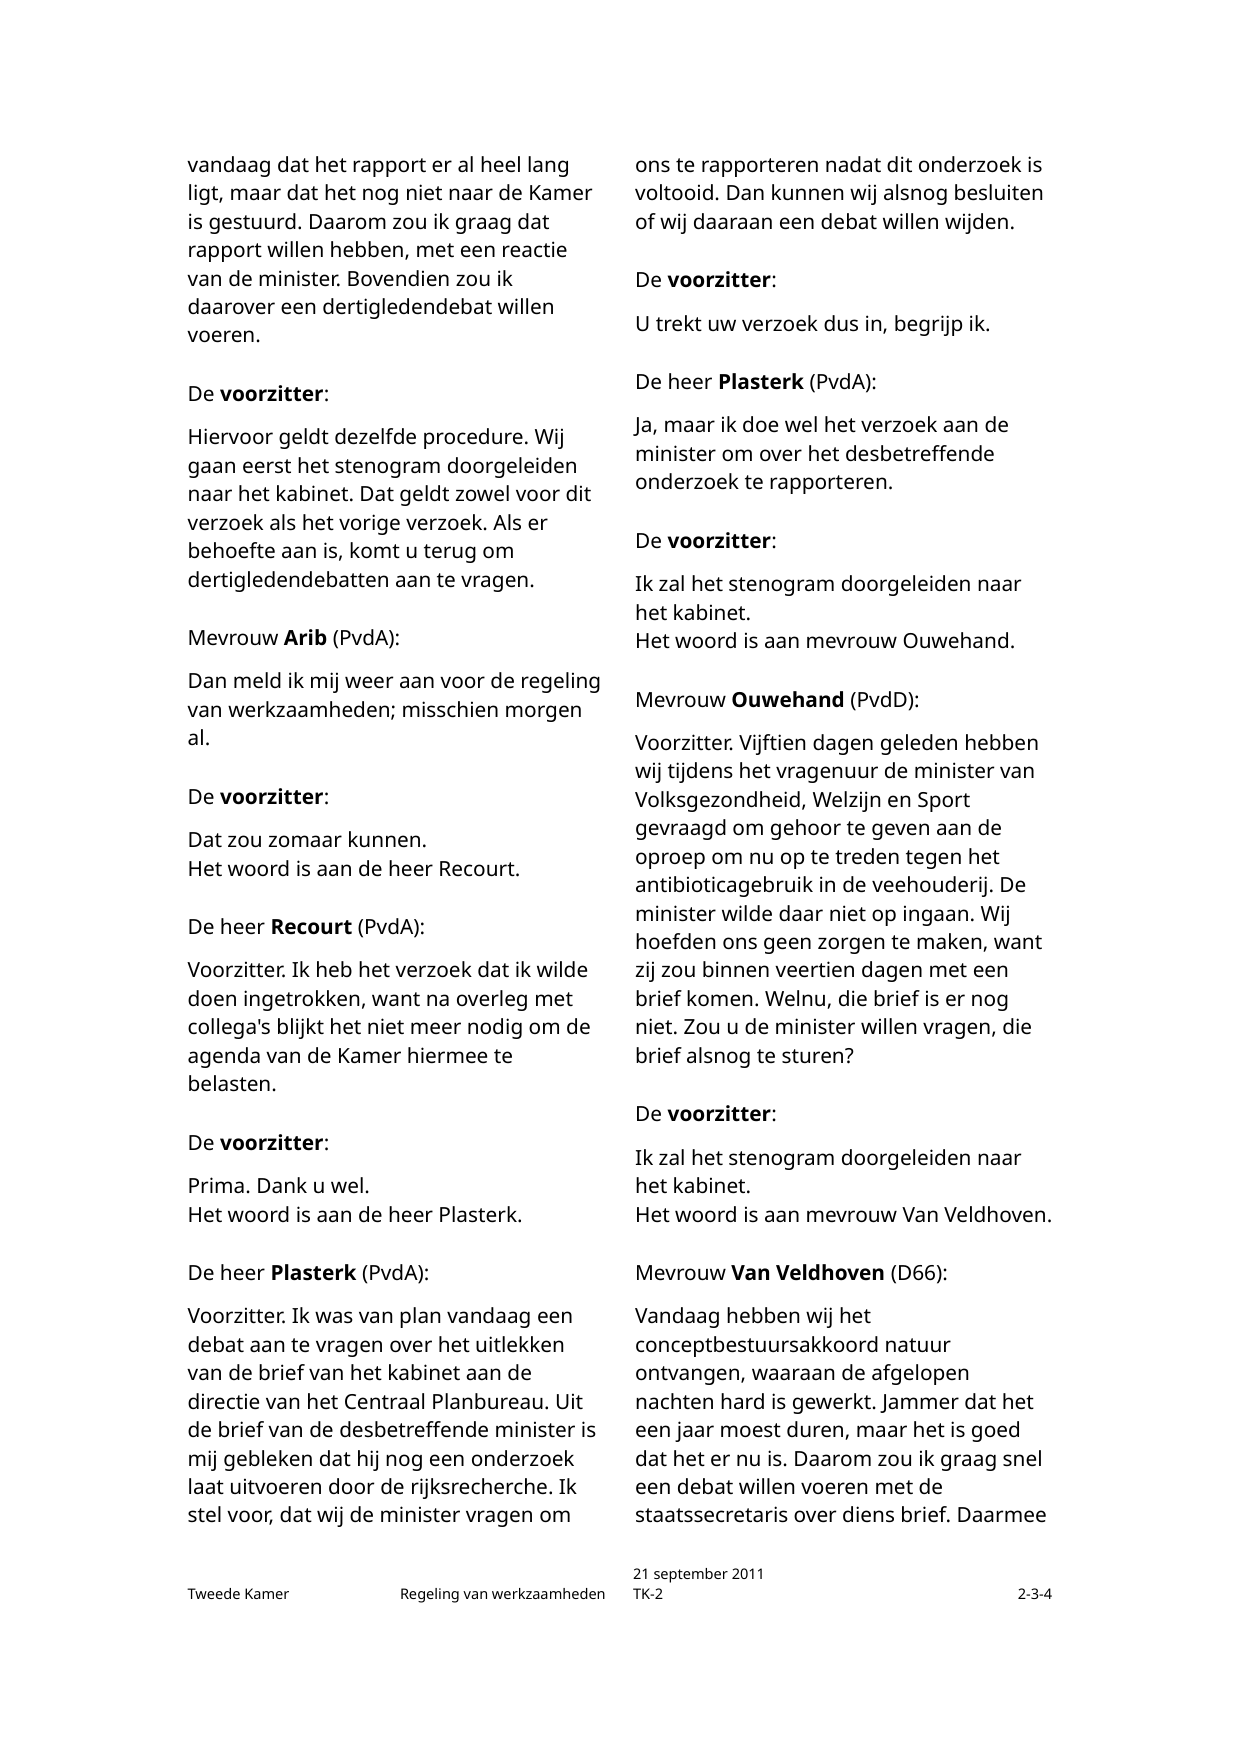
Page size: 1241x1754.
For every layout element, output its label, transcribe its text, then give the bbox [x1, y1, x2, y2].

text vandaag dat het rapport er al heel lang ligt, maar dat het nog niet naar de Kamer is gestuurd. Daarom zou ik graag dat rapport willen hebben, met een reactie van de minister. Bovendien zou ik daarover een dertigledendebat willen voeren. [187, 150, 605, 349]
text U trekt uw verzoek dus in, begrijp ik. [635, 309, 1053, 337]
text Mevrouw Ouwehand (PvdD): [635, 685, 1053, 713]
text De voorzitter: [635, 1099, 1053, 1128]
text ons te rapporteren nadat dit onderzoek is voltooid. Dan kunnen wij alsnog besluiten of wij daaraan een debat willen wijden. [635, 150, 1053, 235]
text Dat zou zomaar kunnen. [187, 825, 605, 854]
text De heer Recourt (PvdA): [187, 912, 605, 941]
text Dan meld ik mij weer aan voor de regeling van werkzaamheden; misschien morgen al. [187, 667, 605, 752]
text Voorzitter. Ik heb het verzoek dat ik wilde doen ingetrokken, want na overleg met collega's blijkt het niet meer nodig om de agenda van de Kamer hiermee te belasten. [187, 956, 605, 1098]
text Voorzitter. Ik was van plan vandaag een debat aan te vragen over het uitlekken van de brief van het kabinet aan de directie van het Centraal Planbureau. Uit de brief van de desbetreffende minister is mij gebleken dat hij nog een onderzoek laat uitvoeren door de rijksrecherche. Ik stel voor, dat wij de minister vragen om [187, 1302, 605, 1529]
text Ik zal het stenogram doorgeleiden naar het kabinet. [635, 1143, 1053, 1200]
text Voorzitter. Vijftien dagen geleden hebben wij tijdens het vragenuur de minister van Volksgezondheid, Welzijn en Sport gevraagd om gehoor te geven aan de oproep om nu op te treden tegen het antibioticagebruik in de veehouderij. De minister wilde daar niet op ingaan. Wij hoefden ons geen zorgen te maken, want zij zou binnen veertien dagen met een brief komen. Welnu, die brief is er nog niet. Zou u de minister willen vragen, die brief alsnog te sturen? [635, 728, 1053, 1069]
text Vandaag hebben wij het conceptbestuursakkoord natuur ontvangen, waaraan de afgelopen nachten hard is gewerkt. Jammer dat het een jaar moest duren, maar het is goed dat het er nu is. Daarom zou ik graag snel een debat willen voeren met de staatssecretaris over diens brief. Daarmee [635, 1302, 1053, 1529]
text De voorzitter: [635, 265, 1053, 294]
text De voorzitter: [635, 526, 1053, 554]
text De heer Plasterk (PvdA): [187, 1258, 605, 1287]
text Mevrouw Van Veldhoven (D66): [635, 1258, 1053, 1287]
text De heer Plasterk (PvdA): [635, 367, 1053, 396]
text Mevrouw Arib (PvdA): [187, 623, 605, 652]
text De voorzitter: [187, 1128, 605, 1156]
text Het woord is aan mevrouw Ouwehand. [635, 626, 1053, 655]
text De voorzitter: [187, 782, 605, 810]
text Het woord is aan de heer Plasterk. [187, 1200, 605, 1228]
text Het woord is aan mevrouw Van Veldhoven. [635, 1200, 1053, 1228]
text Ja, maar ik doe wel het verzoek aan de minister om over het desbetreffende onderzoek te rapporteren. [635, 411, 1053, 496]
text Ik zal het stenogram doorgeleiden naar het kabinet. [635, 569, 1053, 626]
text Prima. Dank u wel. [187, 1171, 605, 1200]
text De voorzitter: [187, 379, 605, 407]
text Het woord is aan de heer Recourt. [187, 854, 605, 882]
text Hiervoor geldt dezelfde procedure. Wij gaan eerst het stenogram doorgeleiden naar het kabinet. Dat geldt zowel voor dit verzoek als het vorige verzoek. Als er behoefte aan is, komt u terug om dertigledendebatten aan te vragen. [187, 422, 605, 593]
